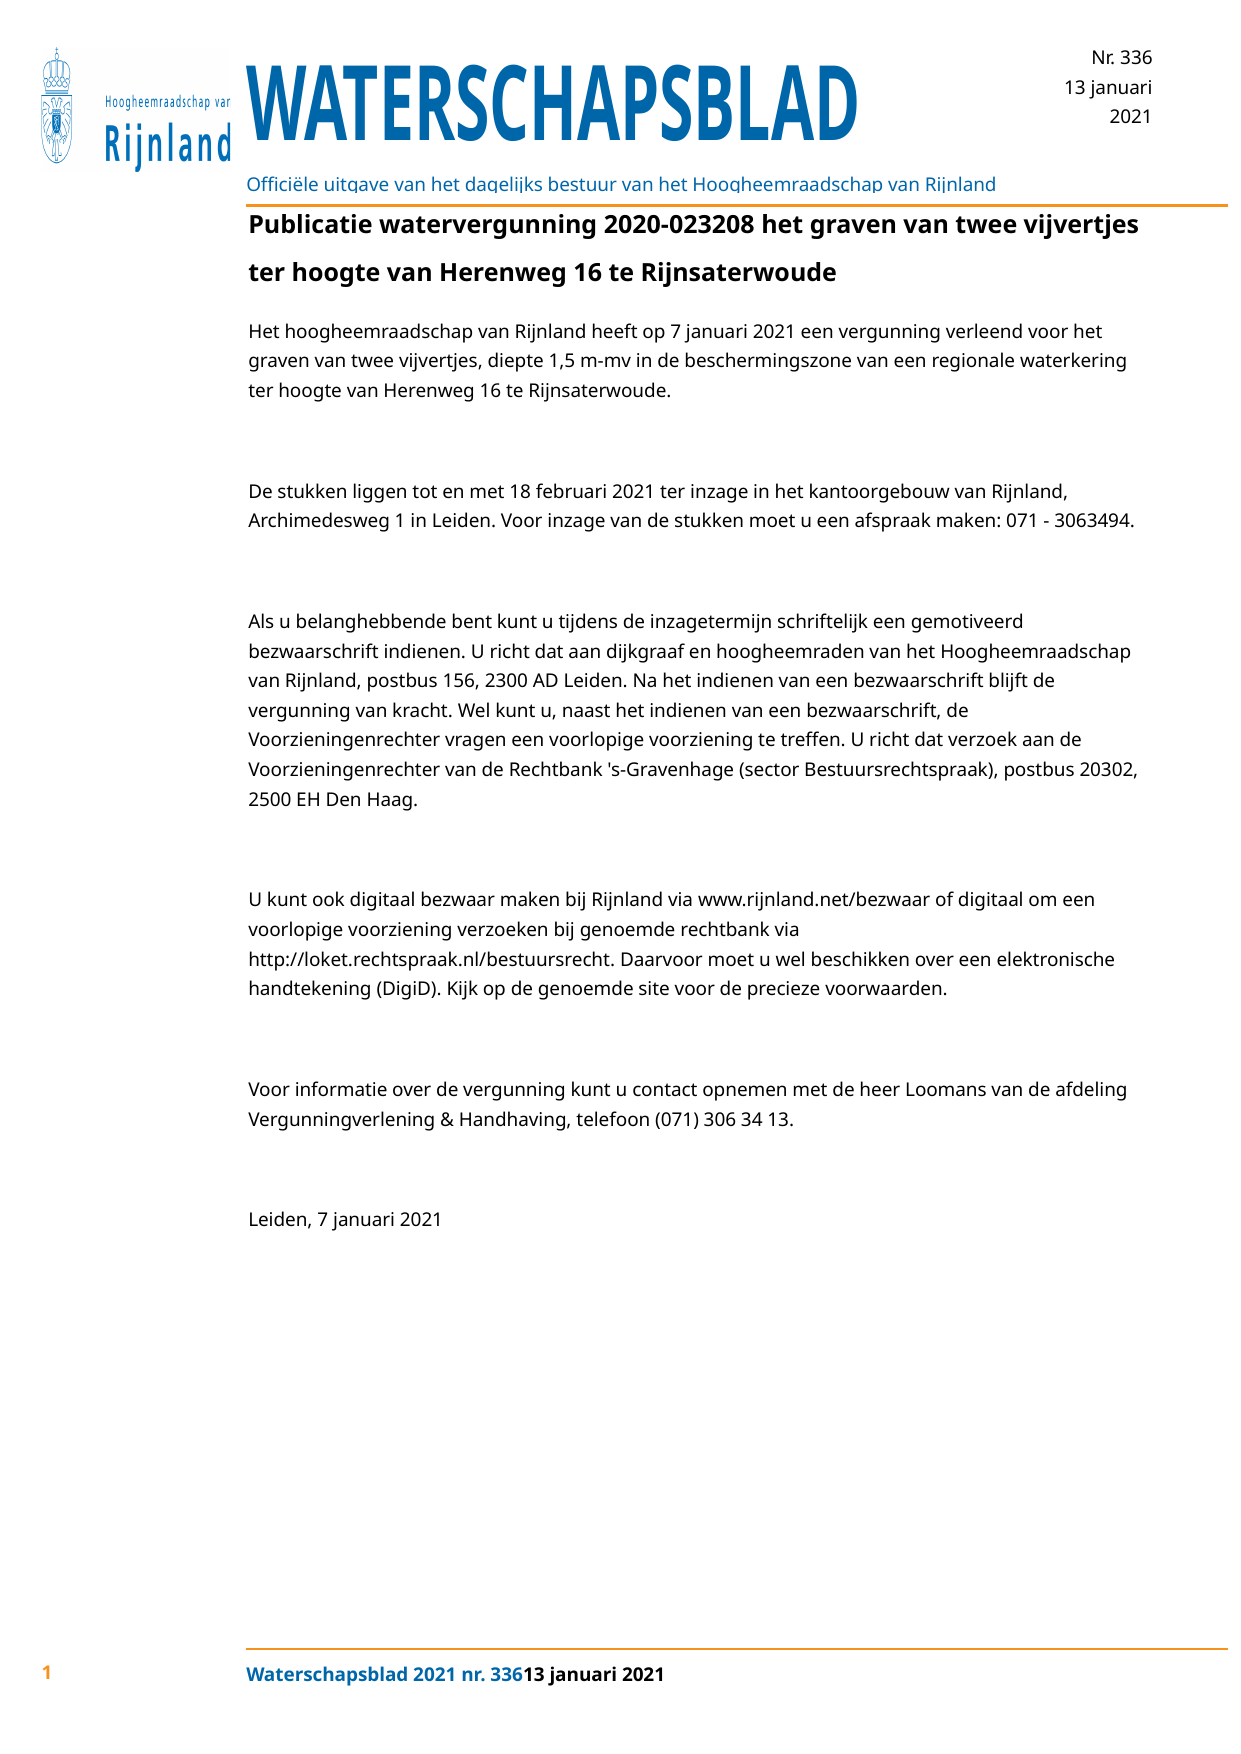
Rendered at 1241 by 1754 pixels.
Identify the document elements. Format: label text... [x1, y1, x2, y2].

text Het hoogheemraadschap van Rijnland heeft op 7 januari 2021 een vergunning verleend voor het graven van twee vijvertjes, diepte 1,5 m-mv in de beschermingszone van een regionale waterkering ter hoogte van Herenweg 16 te Rijnsaterwoude. [248, 318, 1152, 403]
text De stukken liggen tot en met 18 februari 2021 ter inzage in het kantoorgebouw van Rijnland, Archimedesweg 1 in Leiden. Voor inzage van de stukken moet u een afspraak maken: 071 - 3063494. [248, 478, 1152, 533]
picture [41, 47, 231, 172]
text Als u belanghebbende bent kunt u tijdens de inzagetermijn schriftelijk een gemotiveerd bezwaarschrift indienen. U richt dat aan dijkgraaf en hoogheemraden van het Hoogheemraadschap van Rijnland, postbus 156, 2300 AD Leiden. Na het indienen van een bezwaarschrift blijft de vergunning van kracht. Wel kunt u, naast het indienen van een bezwaarschrift, de Voorzieningenrechter vragen een voorlopige voorziening te treffen. U richt dat verzoek aan de Voorzieningenrechter van de Rechtbank 's-Gravenhage (sector Bestuursrechtspraak), postbus 20302, 2500 EH Den Haag. [248, 608, 1152, 812]
text U kunt ook digitaal bezwaar maken bij Rijnland via www.rijnland.net/bezwaar of digitaal om een voorlopige voorziening verzoeken bij genoemde rechtbank via http://loket.rechtspraak.nl/bestuursrecht. Daarvoor moet u wel beschikken over een elektronische handtekening (DigiD). Kijk op de genoemde site voor de precieze voorwaarden. [248, 887, 1152, 1001]
text Voor informatie over de vergunning kunt u contact opnemen met de heer Loomans van de afdeling Vergunningverlening & Handhaving, telefoon (071) 306 34 13. [248, 1076, 1152, 1132]
text Publicatie watervergunning 2020-023208 het graven van twee vijvertjes ter hoogte van Herenweg 16 te Rijnsaterwoude [248, 207, 1152, 288]
text Leiden, 7 januari 2021 [248, 1207, 1152, 1232]
